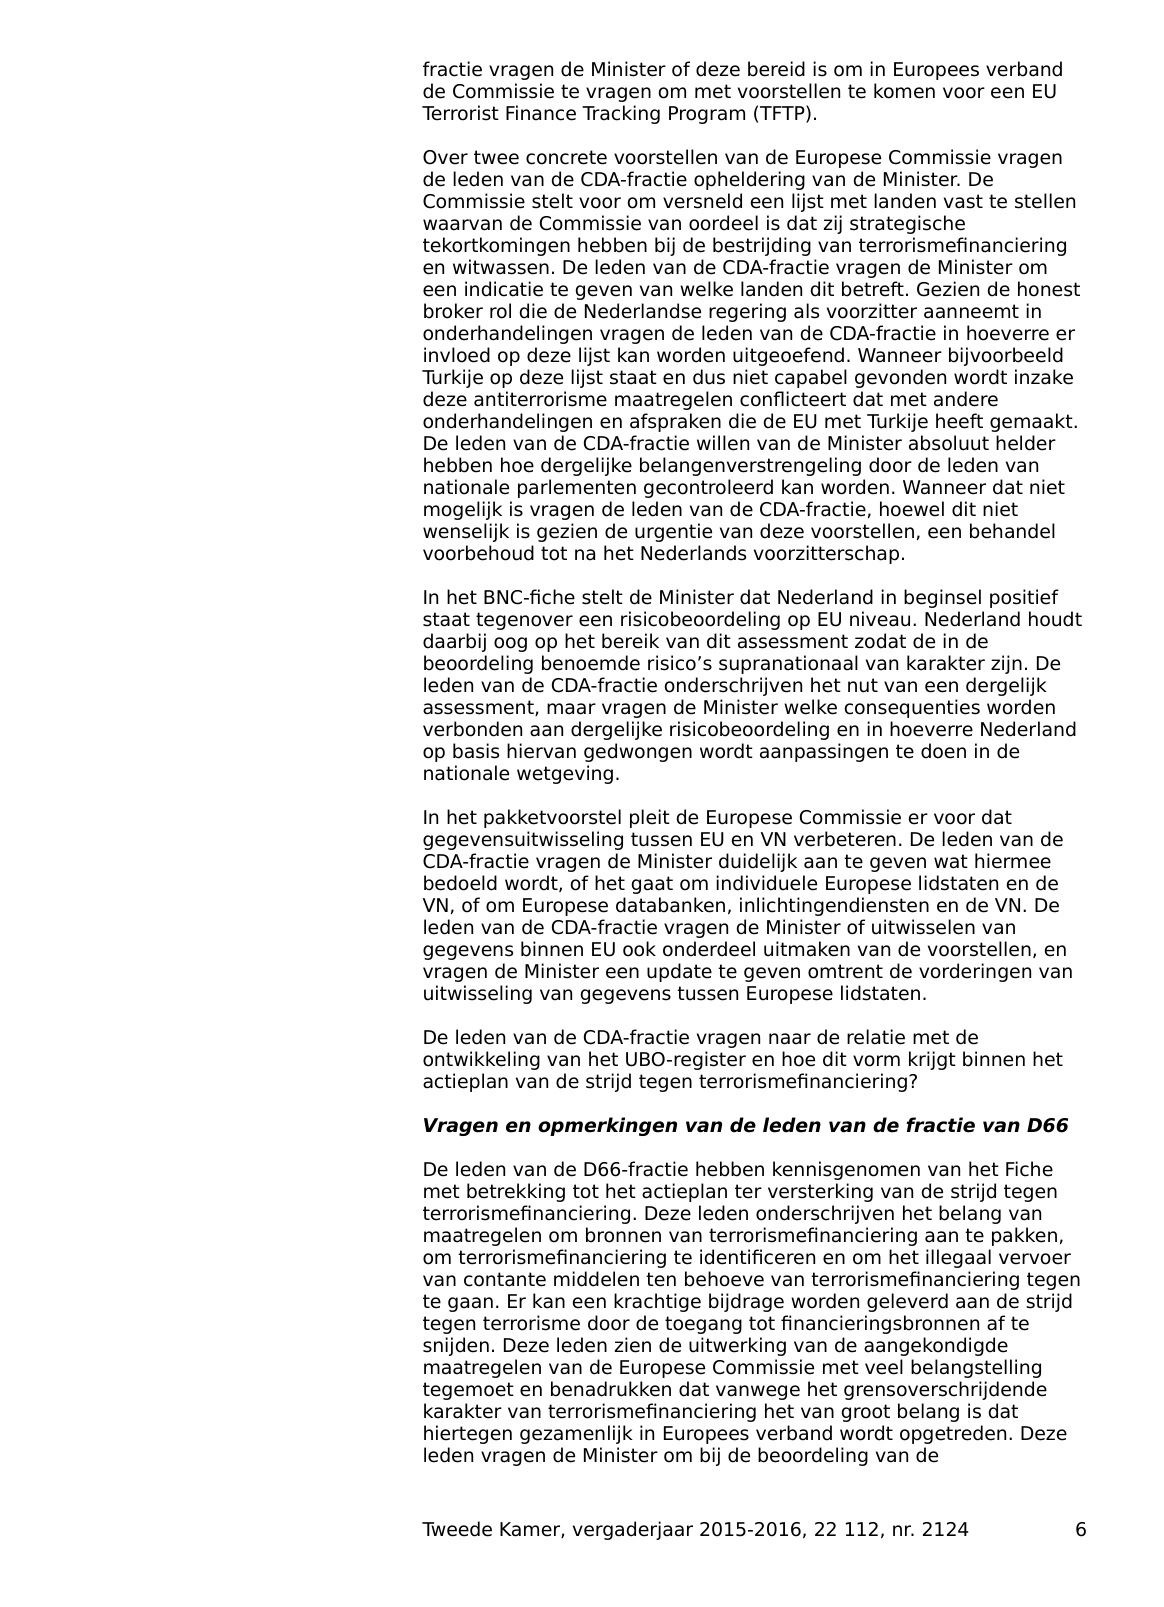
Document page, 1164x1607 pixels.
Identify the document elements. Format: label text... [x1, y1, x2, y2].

text In het pakketvoorstel pleit de Europese Commissie er voor dat gegevensuitwisseling tussen EU en VN verbeteren. De leden van de CDA-fractie vragen de Minister duidelijk aan te geven wat hiermee bedoeld wordt, of het gaat om individuele Europese lidstaten en de VN, of om Europese databanken, inlichtingendiensten en de VN. De leden van de CDA-fractie vragen de Minister of uitwisselen van gegevens binnen EU ook onderdeel uitmaken van de voorstellen, en vragen de Minister een update te geven omtrent de vorderingen van uitwisseling van gegevens tussen Europese lidstaten. [422, 807, 1087, 1005]
text In het BNC-fiche stelt de Minister dat Nederland in beginsel positief staat tegenover een risicobeoordeling op EU niveau. Nederland houdt daarbij oog op het bereik van dit assessment zodat de in de beoordeling benoemde risico’s supranationaal van karakter zijn. De leden van de CDA-fractie onderschrijven het nut van een dergelijk assessment, maar vragen de Minister welke consequenties worden verbonden aan dergelijke risicobeoordeling en in hoeverre Nederland op basis hiervan gedwongen wordt aanpassingen te doen in de nationale wetgeving. [422, 587, 1087, 785]
text De leden van de CDA-fractie vragen naar de relatie met de ontwikkeling van het UBO-register en hoe dit vorm krijgt binnen het actieplan van de strijd tegen terrorismefinanciering? [422, 1027, 1087, 1093]
subtitle Vragen en opmerkingen van de leden van de fractie van D66 [422, 1115, 1087, 1137]
text fractie vragen de Minister of deze bereid is om in Europees verband de Commissie te vragen om met voorstellen te komen voor een EU Terrorist Finance Tracking Program (TFTP). [422, 59, 1087, 125]
text Over twee concrete voorstellen van de Europese Commissie vragen de leden van de CDA-fractie opheldering van de Minister. De Commissie stelt voor om versneld een lijst met landen vast te stellen waarvan de Commissie van oordeel is dat zij strategische tekortkomingen hebben bij de bestrijding van terrorismefinanciering en witwassen. De leden van de CDA-fractie vragen de Minister om een indicatie te geven van welke landen dit betreft. Gezien de honest broker rol die de Nederlandse regering als voorzitter aanneemt in onderhandelingen vragen de leden van de CDA-fractie in hoeverre er invloed op deze lijst kan worden uitgeoefend. Wanneer bijvoorbeeld Turkije op deze lijst staat en dus niet capabel gevonden wordt inzake deze antiterrorisme maatregelen conflicteert dat met andere onderhandelingen en afspraken die de EU met Turkije heeft gemaakt. De leden van de CDA-fractie willen van de Minister absoluut helder hebben hoe dergelijke belangenverstrengeling door de leden van nationale parlementen gecontroleerd kan worden. Wanneer dat niet mogelijk is vragen de leden van de CDA-fractie, hoewel dit niet wenselijk is gezien de urgentie van deze voorstellen, een behandel voorbehoud tot na het Nederlands voorzitterschap. [422, 147, 1087, 565]
text De leden van de D66-fractie hebben kennisgenomen van het Fiche met betrekking tot het actieplan ter versterking van de strijd tegen terrorismefinanciering. Deze leden onderschrijven het belang van maatregelen om bronnen van terrorismefinanciering aan te pakken, om terrorismefinanciering te identificeren en om het illegaal vervoer van contante middelen ten behoeve van terrorismefinanciering tegen te gaan. Er kan een krachtige bijdrage worden geleverd aan de strijd tegen terrorisme door de toegang tot financieringsbronnen af te snijden. Deze leden zien de uitwerking van de aangekondigde maatregelen van de Europese Commissie met veel belangstelling tegemoet en benadrukken dat vanwege het grensoverschrijdende karakter van terrorismefinanciering het van groot belang is dat hiertegen gezamenlijk in Europees verband wordt opgetreden. Deze leden vragen de Minister om bij de beoordeling van de [422, 1159, 1087, 1467]
